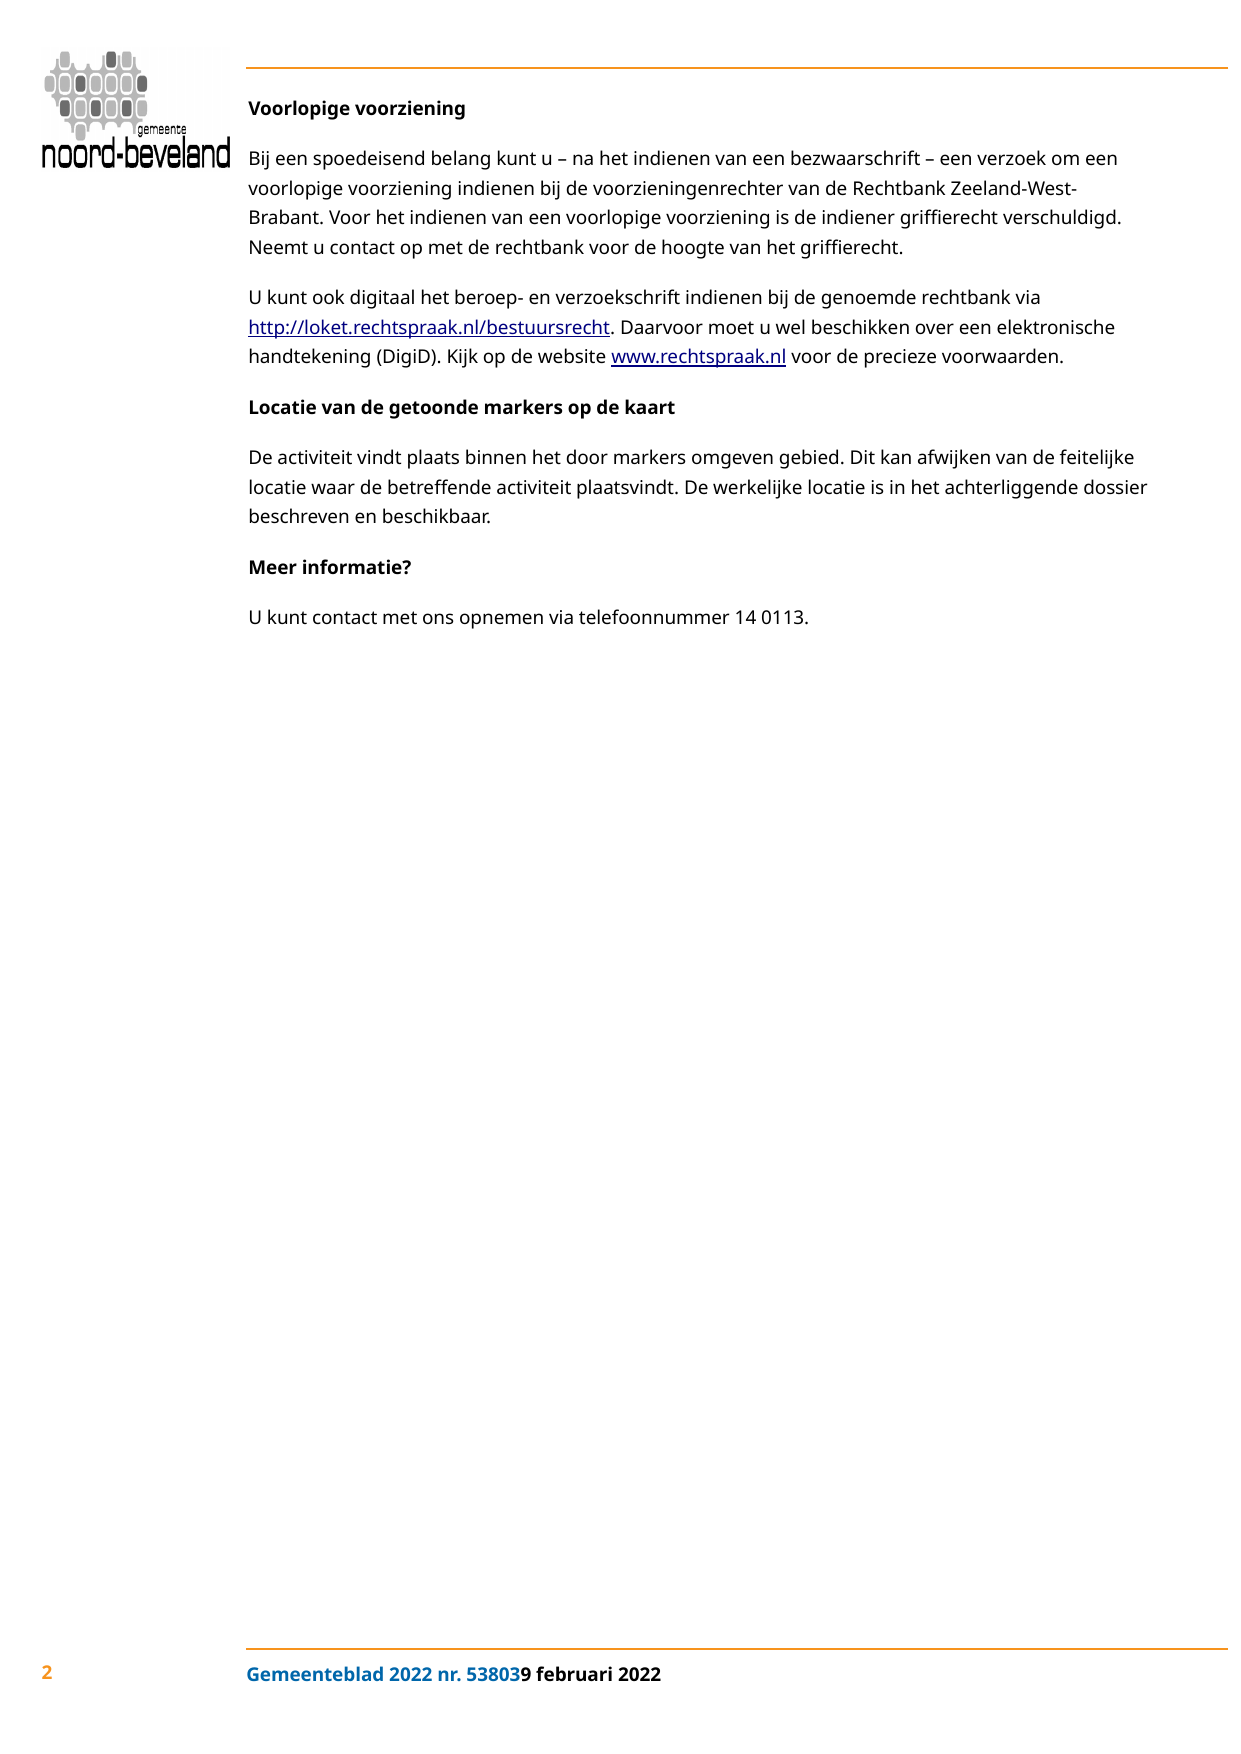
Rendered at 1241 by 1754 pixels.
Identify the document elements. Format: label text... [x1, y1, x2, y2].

text Voorlopige voorziening [248, 95, 1152, 121]
text U kunt ook digitaal het beroep- en verzoekschrift indienen bij de genoemde rechtbank via http://loket.rechtspraak.nl/bestuursrecht. Daarvoor moet u wel beschikken over een elektronische handtekening (DigiD). Kijk op de website www.rechtspraak.nl voor de precieze voorwaarden. [248, 284, 1152, 369]
text Meer informatie? [248, 554, 1152, 580]
text U kunt contact met ons opnemen via telefoonnummer 14 0113. [248, 604, 1152, 630]
text Bij een spoedeisend belang kunt u – na het indienen van een bezwaarschrift – een verzoek om een voorlopige voorziening indienen bij de voorzieningenrechter van de Rechtbank Zeeland-West-Brabant. Voor het indienen van een voorlopige voorziening is de indiener griffierecht verschuldigd. Neemt u contact op met de rechtbank voor de hoogte van het griffierecht. [248, 145, 1152, 260]
text Locatie van de getoonde markers op de kaart [248, 394, 1152, 420]
picture [41, 47, 231, 172]
text De activiteit vindt plaats binnen het door markers omgeven gebied. Dit kan afwijken van de feitelijke locatie waar de betreffende activiteit plaatsvindt. De werkelijke locatie is in het achterliggende dossier beschreven en beschikbaar. [248, 444, 1152, 529]
